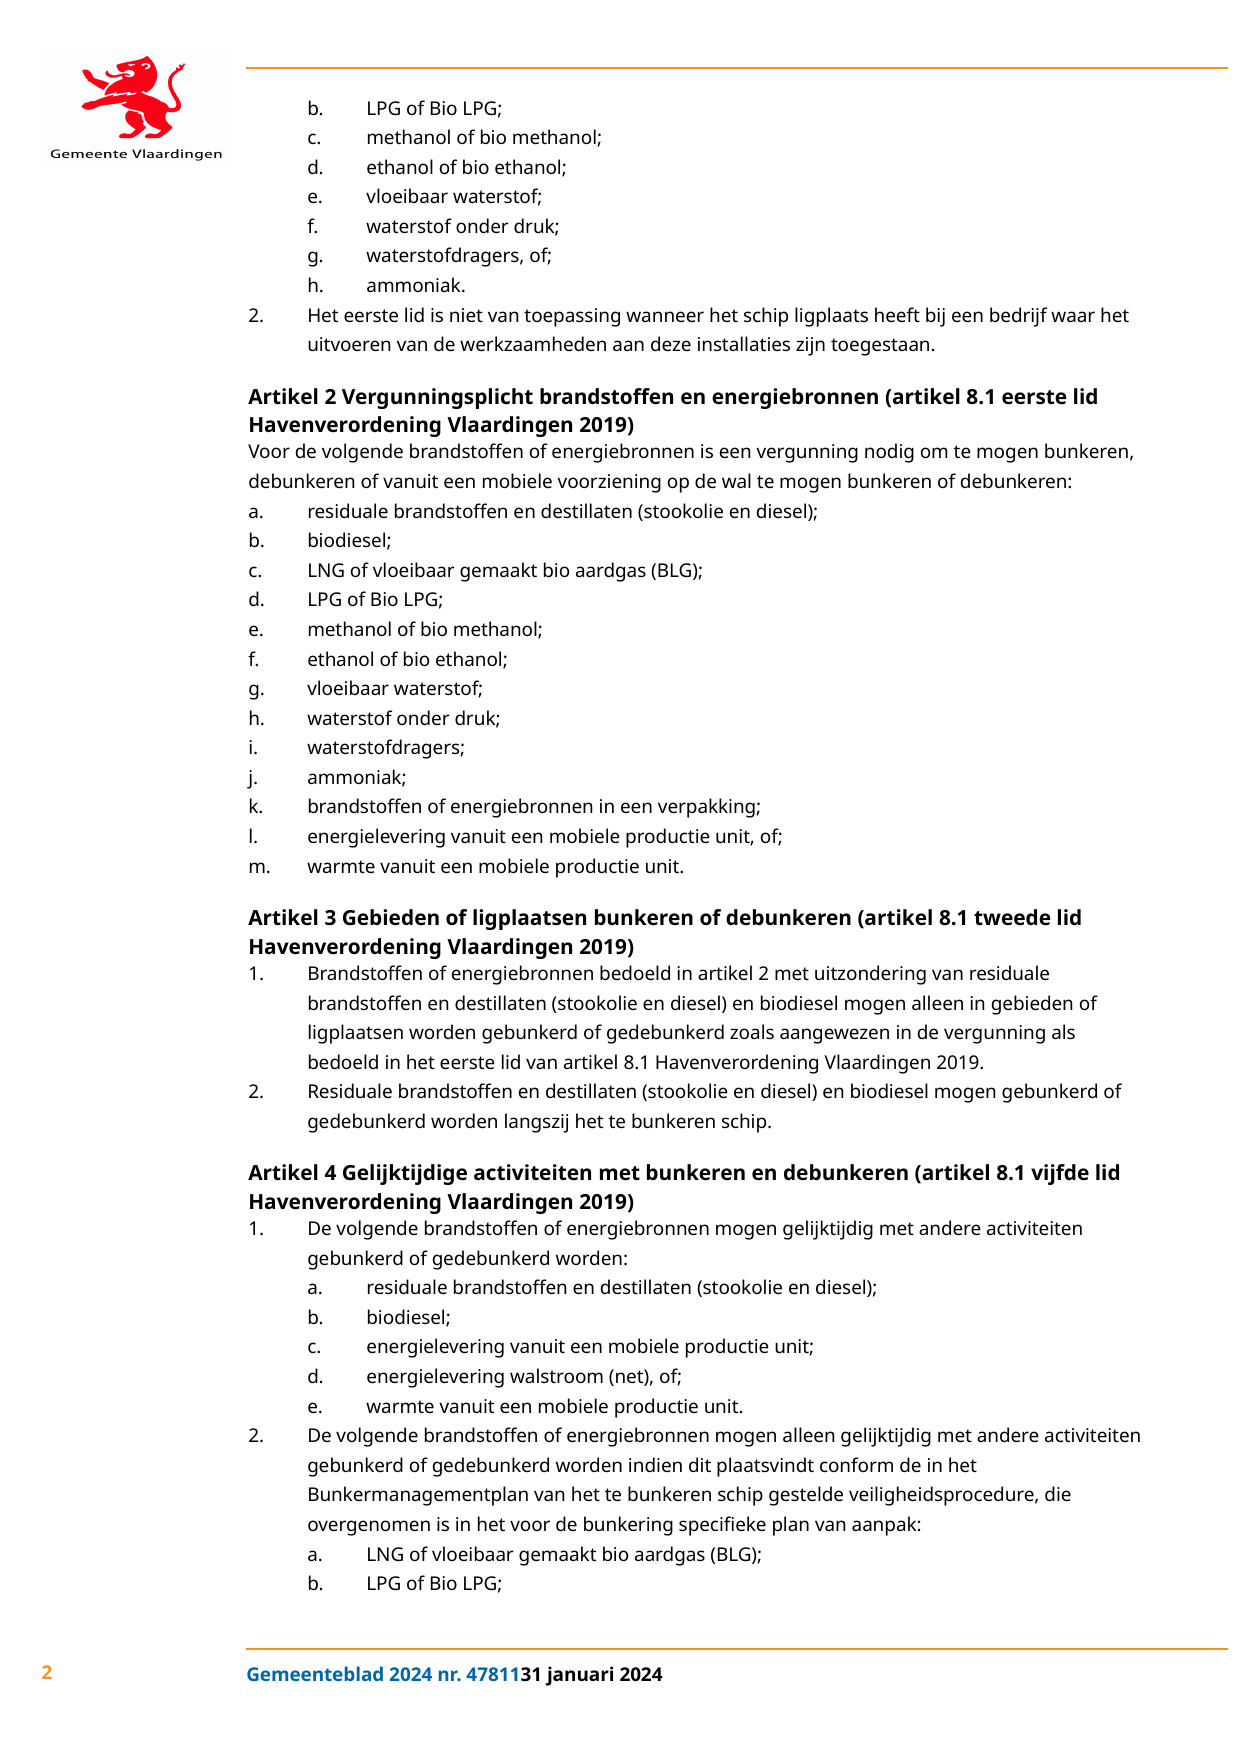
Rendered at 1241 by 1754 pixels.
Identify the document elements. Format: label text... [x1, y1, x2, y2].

list energielevering walstroom (net), of; [307, 1363, 1152, 1389]
list warmte vanuit een mobiele productie unit. [248, 853, 1152, 879]
list residuale brandstoffen en destillaten (stookolie en diesel); [248, 498, 1152, 524]
list biodiesel; [248, 527, 1152, 553]
list waterstofdragers; [248, 734, 1152, 760]
list De volgende brandstoffen of energiebronnen mogen alleen gelijktijdig met andere activiteiten gebunkerd of gedebunkerd worden indien dit plaatsvindt conform de in het Bunkermanagementplan van het te bunkeren schip gestelde veiligheidsprocedure, die overgenomen is in het voor de bunkering specifieke plan van aanpak: [248, 1422, 1152, 1537]
list ammoniak; [248, 764, 1152, 790]
list LPG of Bio LPG; [248, 587, 1152, 612]
list warmte vanuit een mobiele productie unit. [307, 1393, 1152, 1419]
text Artikel 4 Gelijktijdige activiteiten met bunkeren en debunkeren (artikel 8.1 vijfde lid Havenverordening Vlaardingen 2019) [248, 1158, 1152, 1215]
list brandstoffen of energiebronnen in een verpakking; [248, 794, 1152, 819]
list Brandstoffen of energiebronnen bedoeld in artikel 2 met uitzondering van residuale brandstoffen en destillaten (stookolie en diesel) en biodiesel mogen alleen in gebieden of ligplaatsen worden gebunkerd of gedebunkerd zoals aangewezen in de vergunning als bedoeld in het eerste lid van artikel 8.1 Havenverordening Vlaardingen 2019. [248, 960, 1152, 1075]
list Residuale brandstoffen en destillaten (stookolie en diesel) en biodiesel mogen gebunkerd of gedebunkerd worden langszij het te bunkeren schip. [248, 1078, 1152, 1134]
list ethanol of bio ethanol; [307, 154, 1152, 180]
list waterstofdragers, of; [307, 243, 1152, 268]
list Het eerste lid is niet van toepassing wanneer het schip ligplaats heeft bij een bedrijf waar het uitvoeren van de werkzaamheden aan deze installaties zijn toegestaan. [248, 302, 1152, 357]
list methanol of bio methanol; [248, 616, 1152, 642]
text Artikel 2 Vergunningsplicht brandstoffen en energiebronnen (artikel 8.1 eerste lid Havenverordening Vlaardingen 2019) [248, 382, 1152, 439]
list methanol of bio methanol; [307, 124, 1152, 150]
text Artikel 3 Gebieden of ligplaatsen bunkeren of debunkeren (artikel 8.1 tweede lid Havenverordening Vlaardingen 2019) [248, 903, 1152, 960]
list vloeibaar waterstof; [307, 183, 1152, 209]
picture [41, 47, 231, 172]
list LNG of vloeibaar gemaakt bio aardgas (BLG); [248, 557, 1152, 583]
list LPG of Bio LPG; [307, 1570, 1152, 1596]
list residuale brandstoffen en destillaten (stookolie en diesel); [307, 1274, 1152, 1300]
text Voor de volgende brandstoffen of energiebronnen is een vergunning nodig om te mogen bunkeren, debunkeren of vanuit een mobiele voorziening op de wal te mogen bunkeren of debunkeren: [248, 439, 1152, 494]
list energielevering vanuit een mobiele productie unit, of; [248, 823, 1152, 849]
list LPG of Bio LPG; [307, 95, 1152, 121]
list De volgende brandstoffen of energiebronnen mogen gelijktijdig met andere activiteiten gebunkerd of gedebunkerd worden: [248, 1215, 1152, 1271]
list ammoniak. [307, 272, 1152, 298]
list ethanol of bio ethanol; [248, 646, 1152, 672]
list LNG of vloeibaar gemaakt bio aardgas (BLG); [307, 1541, 1152, 1567]
list biodiesel; [307, 1304, 1152, 1330]
list waterstof onder druk; [248, 705, 1152, 731]
list waterstof onder druk; [307, 213, 1152, 239]
list energielevering vanuit een mobiele productie unit; [307, 1334, 1152, 1359]
list vloeibaar waterstof; [248, 675, 1152, 701]
